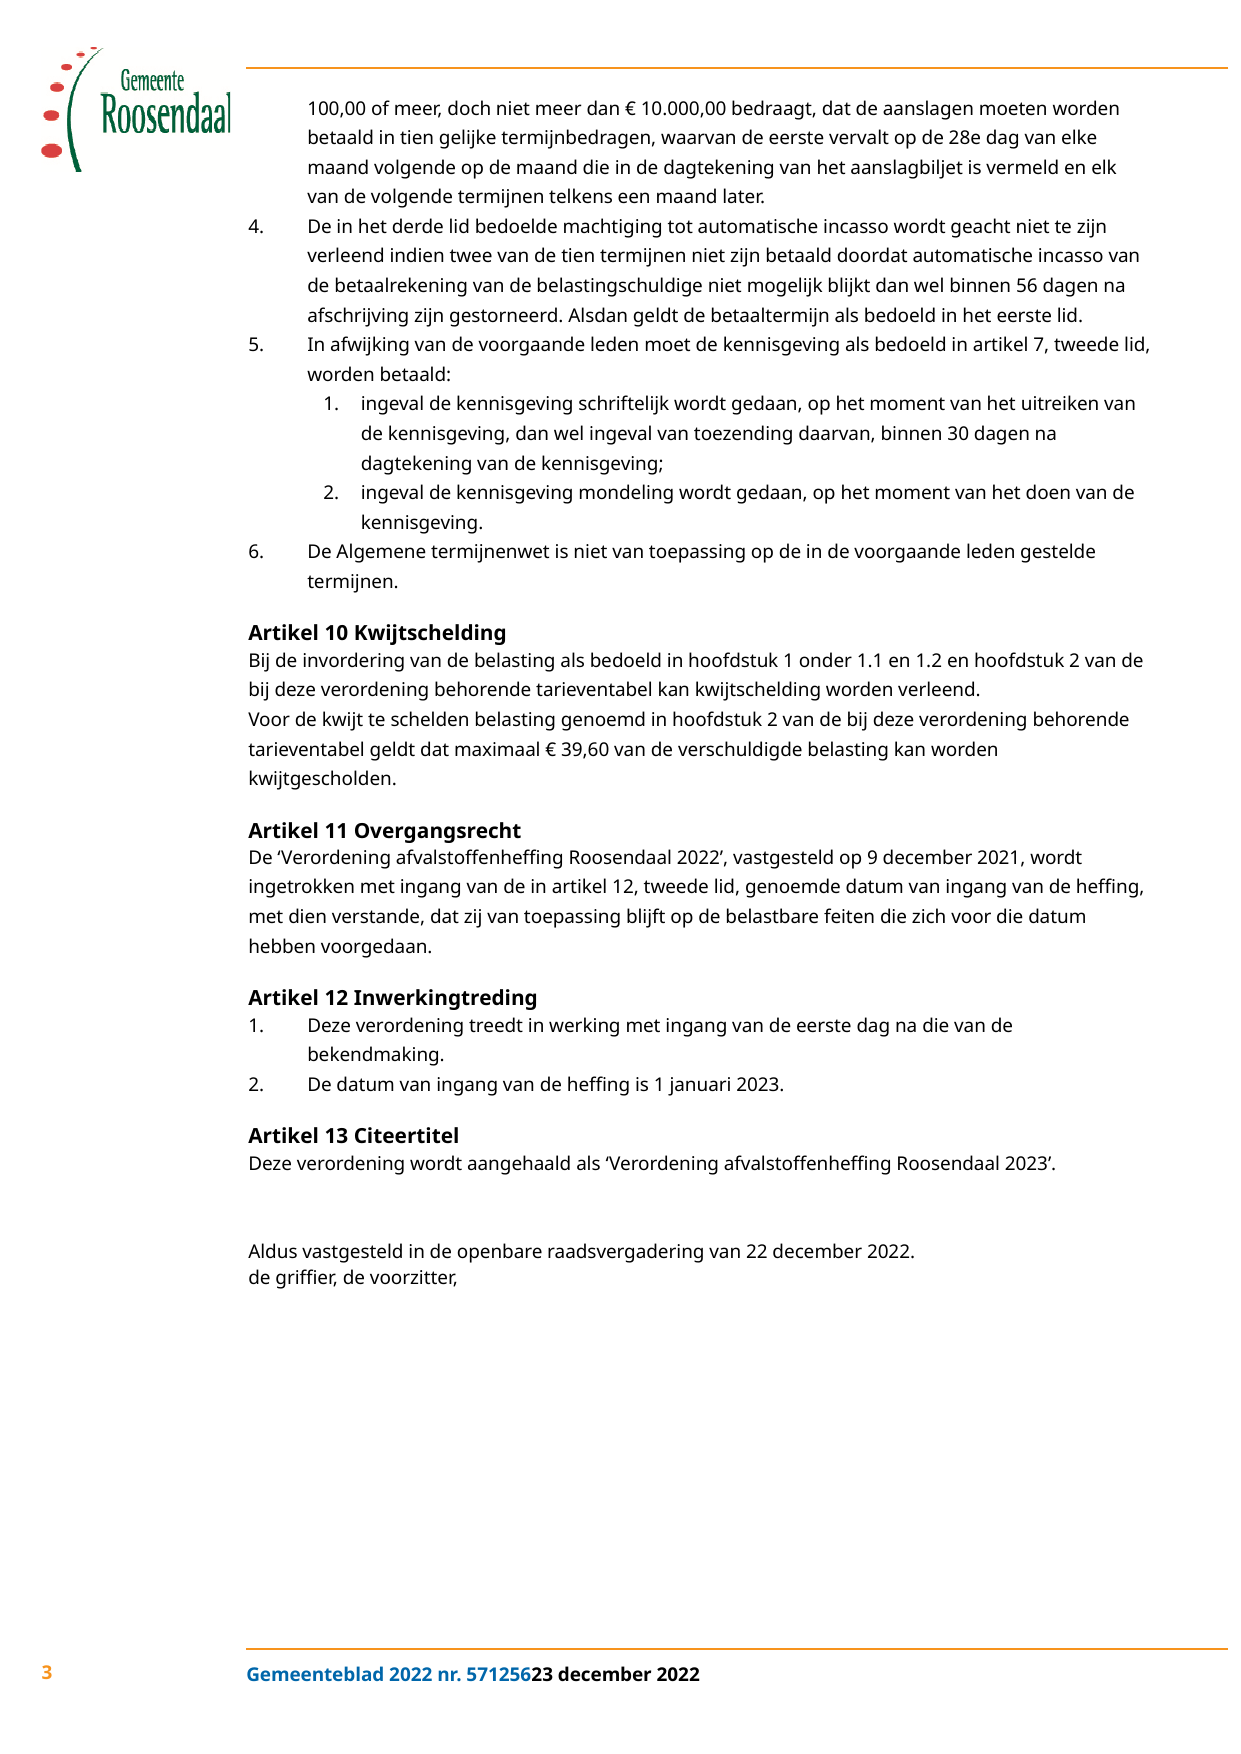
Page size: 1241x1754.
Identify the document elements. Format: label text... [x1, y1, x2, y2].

list De in het derde lid bedoelde machtiging tot automatische incasso wordt geacht niet te zijn verleend indien twee van de tien termijnen niet zijn betaald doordat automatische incasso van de betaalrekening van de belastingschuldige niet mogelijk blijkt dan wel binnen 56 dagen na afschrijving zijn gestorneerd. Alsdan geldt de betaaltermijn als bedoeld in het eerste lid. [248, 213, 1152, 328]
text Artikel 10 Kwijtschelding [248, 618, 1152, 647]
text Artikel 12 Inwerkingtreding [248, 983, 1152, 1012]
text Artikel 13 Citeertitel [248, 1121, 1152, 1150]
text Bij de invordering van de belasting als bedoeld in hoofdstuk 1 onder 1.1 en 1.2 en hoofdstuk 2 van de bij deze verordening behorende tarieventabel kan kwijtschelding worden verleend. [248, 647, 1152, 702]
list De Algemene termijnenwet is niet van toepassing op de in de voorgaande leden gestelde termijnen. [248, 538, 1152, 594]
text Voor de kwijt te schelden belasting genoemd in hoofdstuk 2 van de bij deze verordening behorende tarieventabel geldt dat maximaal € 39,60 van de verschuldigde belasting kan worden kwijtgescholden. [248, 706, 1152, 791]
text de griffier, de voorzitter, [248, 1264, 1152, 1290]
text Aldus vastgesteld in de openbare raadsvergadering van 22 december 2022. [248, 1238, 1152, 1264]
list De datum van ingang van de heffing is 1 januari 2023. [248, 1071, 1152, 1097]
list Deze verordening treedt in werking met ingang van de eerste dag na die van de bekendmaking. [248, 1012, 1152, 1067]
list 100,00 of meer, doch niet meer dan € 10.000,00 bedraagt, dat de aanslagen moeten worden betaald in tien gelijke termijnbedragen, waarvan de eerste vervalt op de 28e dag van elke maand volgende op de maand die in de dagtekening van het aanslagbiljet is vermeld en elk van de volgende termijnen telkens een maand later. [248, 95, 1152, 209]
text Artikel 11 Overgangsrecht [248, 816, 1152, 844]
list In afwijking van de voorgaande leden moet de kennisgeving als bedoeld in artikel 7, tweede lid, worden betaald: [248, 331, 1152, 387]
picture [41, 47, 231, 172]
list ingeval de kennisgeving schriftelijk wordt gedaan, op het moment van het uitreiken van de kennisgeving, dan wel ingeval van toezending daarvan, binnen 30 dagen na dagtekening van de kennisgeving; [323, 391, 1152, 476]
list ingeval de kennisgeving mondeling wordt gedaan, op het moment van het doen van de kennisgeving. [323, 479, 1152, 535]
text De ‘Verordening afvalstoffenheffing Roosendaal 2022’, vastgesteld op 9 december 2021, wordt ingetrokken met ingang van de in artikel 12, tweede lid, genoemde datum van ingang van de heffing, met dien verstande, dat zij van toepassing blijft op de belastbare feiten die zich voor die datum hebben voorgedaan. [248, 844, 1152, 959]
text Deze verordening wordt aangehaald als ‘Verordening afvalstoffenheffing Roosendaal 2023’. [248, 1150, 1152, 1176]
